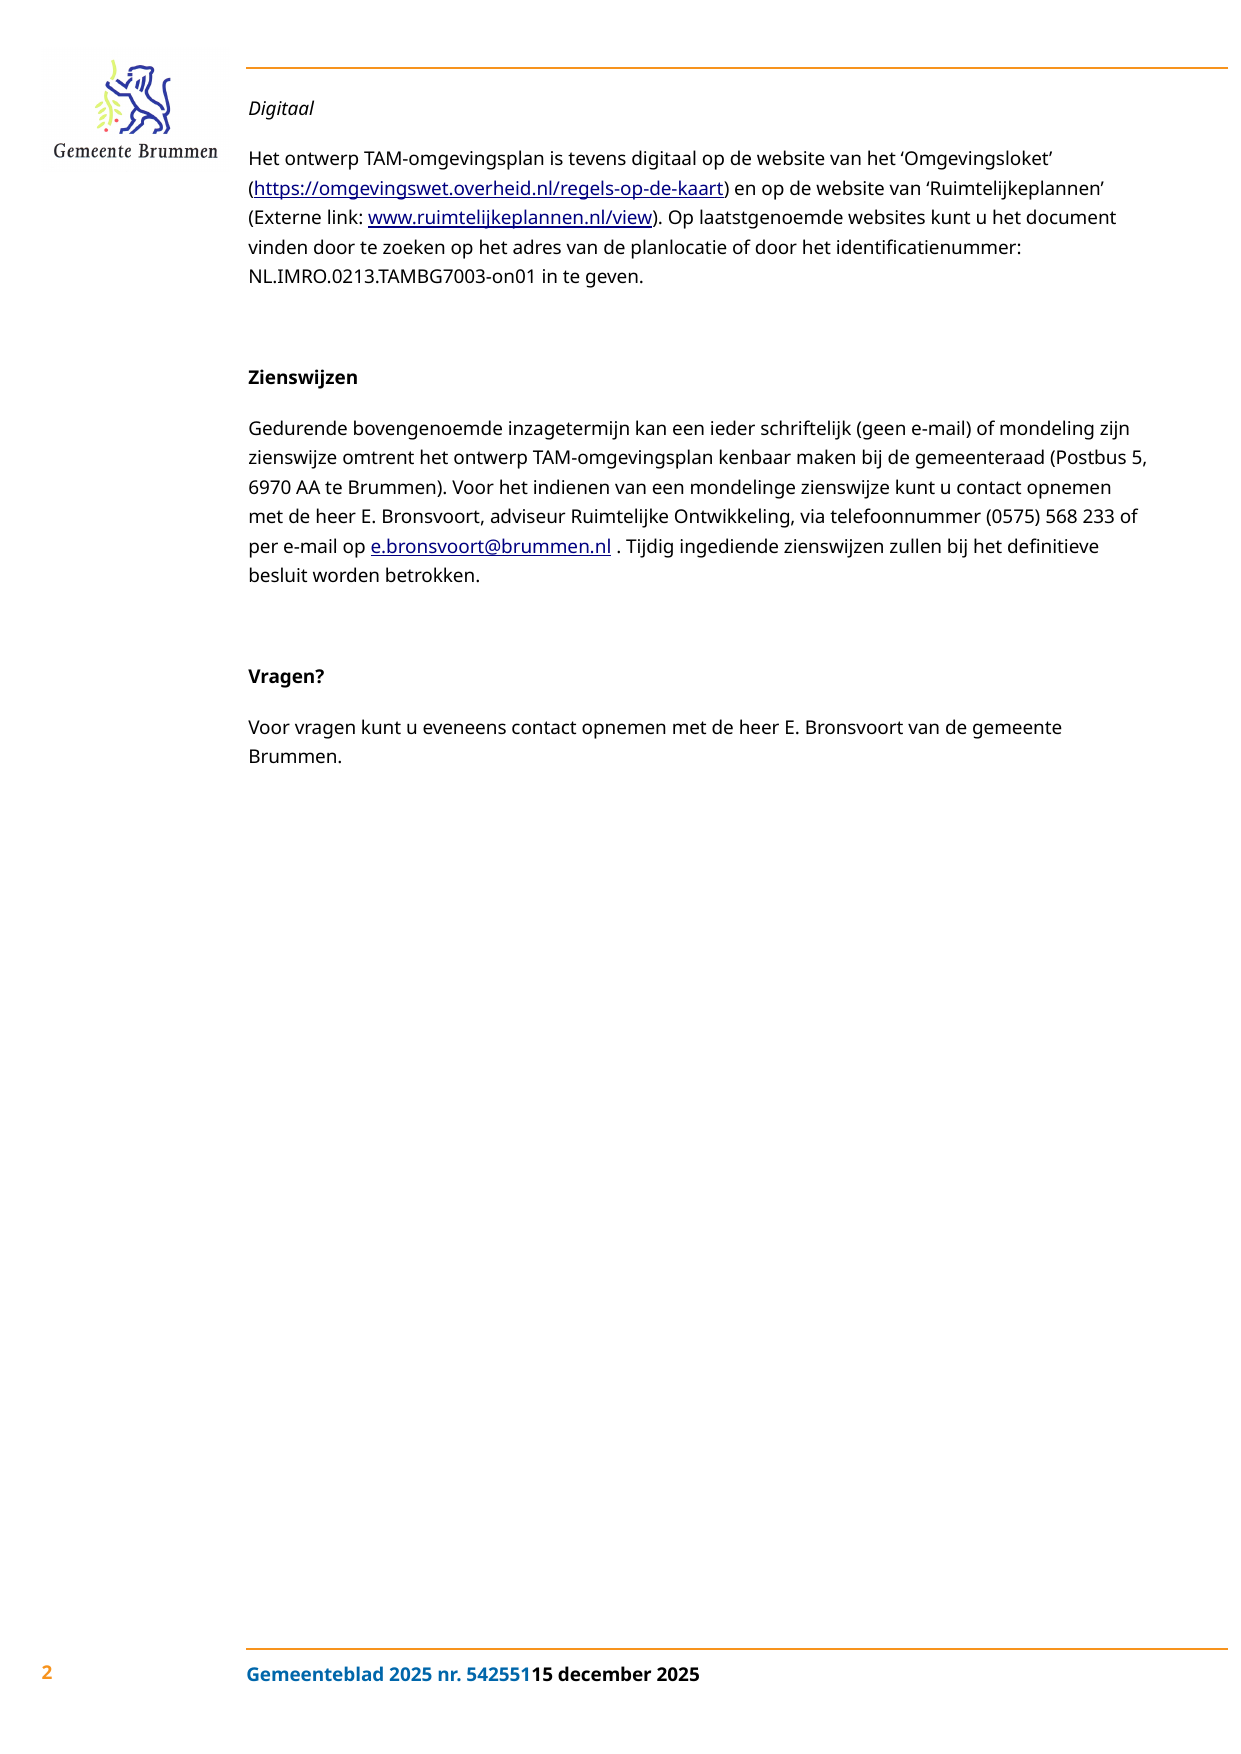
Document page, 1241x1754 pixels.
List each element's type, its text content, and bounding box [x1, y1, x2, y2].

text Digitaal [248, 95, 1152, 121]
text Het ontwerp TAM-omgevingsplan is tevens digitaal op de website van het ‘Omgevingsloket’ (https://omgevingswet.overheid.nl/regels-op-de-kaart) en op de website van ‘Ruimtelijkeplannen’ (Externe link: www.ruimtelijkeplannen.nl/view). Op laatstgenoemde websites kunt u het document vinden door te zoeken op het adres van de planlocatie of door het identificatienummer: NL.IMRO.0213.TAMBG7003-on01 in te geven. [248, 145, 1152, 289]
picture [41, 47, 231, 172]
text Zienswijzen [248, 364, 1152, 390]
text Voor vragen kunt u eveneens contact opnemen met de heer E. Bronsvoort van de gemeente Brummen. [248, 714, 1152, 769]
text Gedurende bovengenoemde inzagetermijn kan een ieder schriftelijk (geen e-mail) of mondeling zijn zienswijze omtrent het ontwerp TAM-omgevingsplan kenbaar maken bij de gemeenteraad (Postbus 5, 6970 AA te Brummen). Voor het indienen van een mondelinge zienswijze kunt u contact opnemen met de heer E. Bronsvoort, adviseur Ruimtelijke Ontwikkeling, via telefoonnummer (0575) 568 233 of per e-mail op e.bronsvoort@brummen.nl . Tijdig ingediende zienswijzen zullen bij het definitieve besluit worden betrokken. [248, 415, 1152, 588]
text Vragen? [248, 663, 1152, 689]
